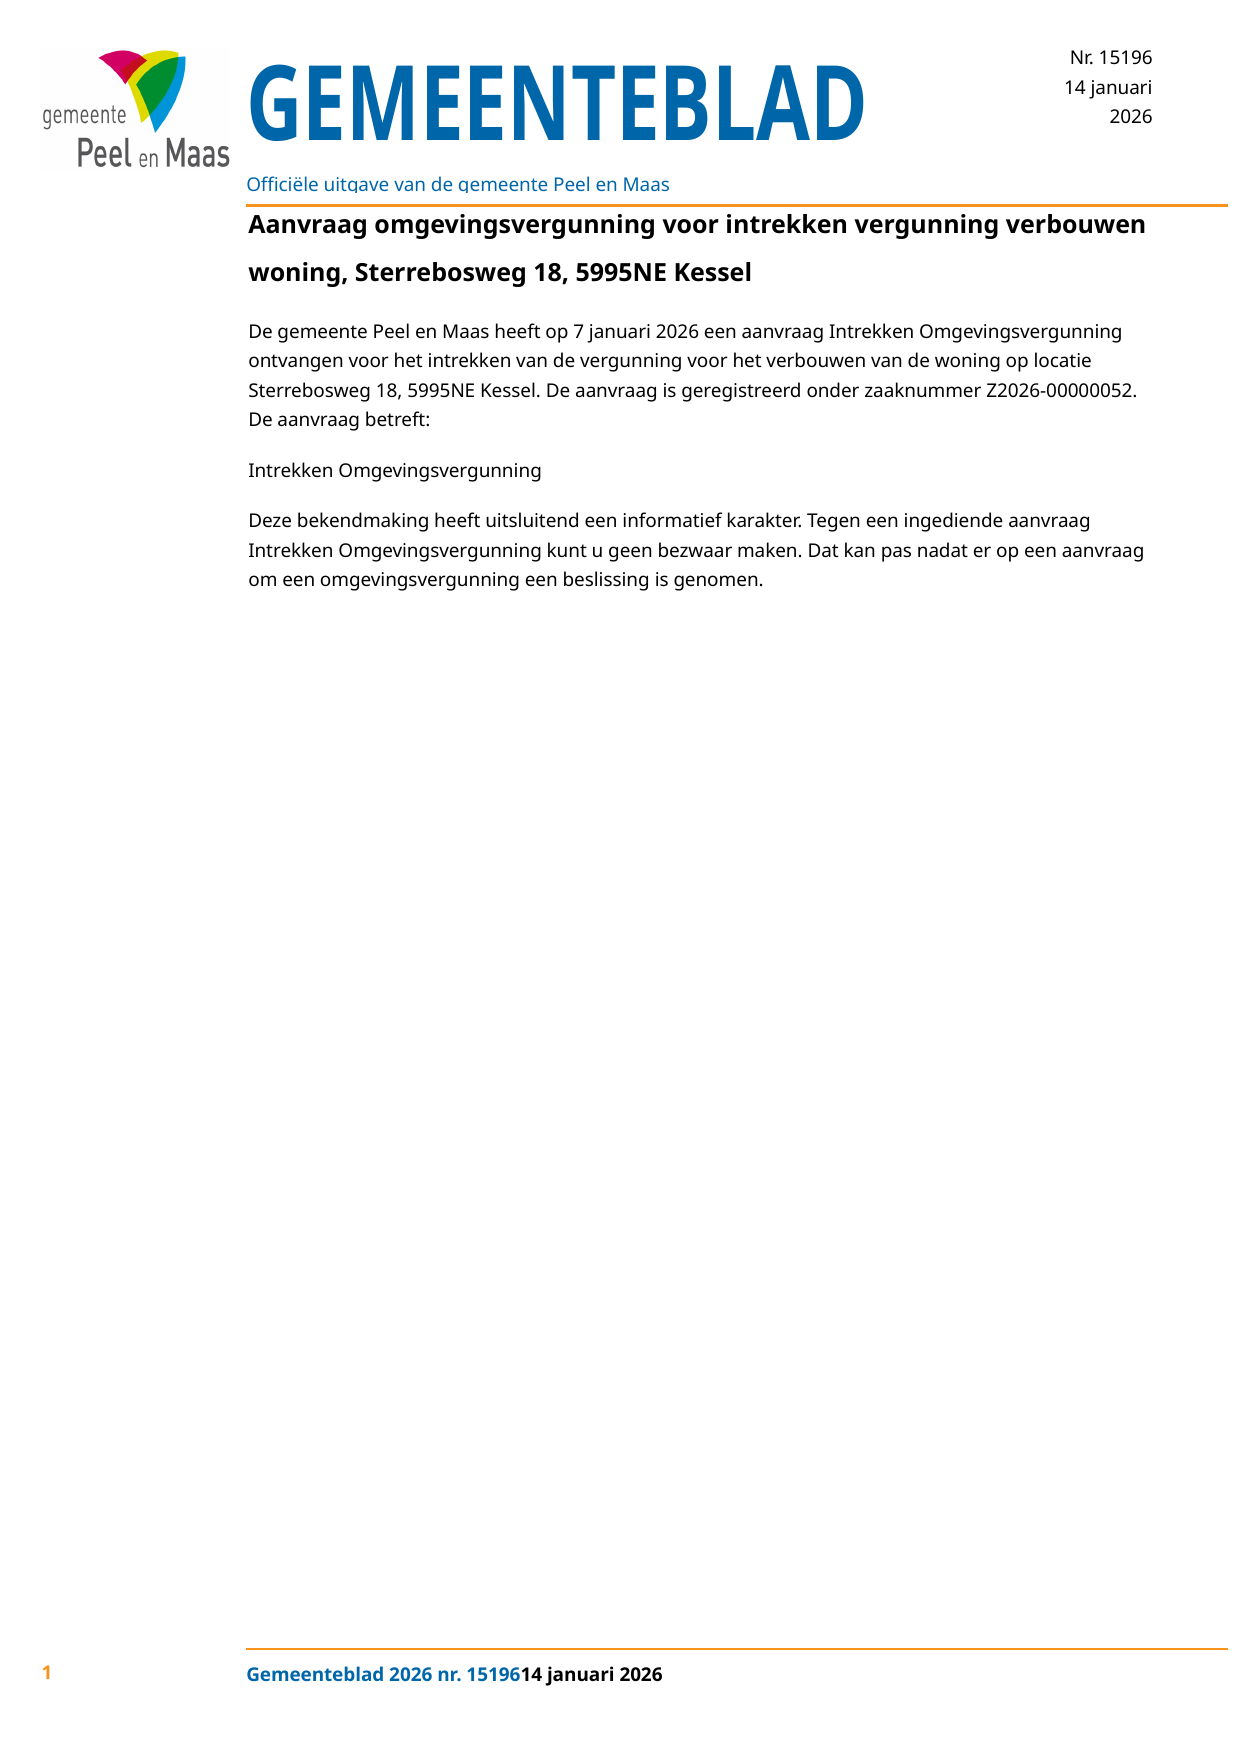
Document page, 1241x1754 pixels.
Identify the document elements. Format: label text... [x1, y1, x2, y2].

text Aanvraag omgevingsvergunning voor intrekken vergunning verbouwen woning, Sterrebosweg 18, 5995NE Kessel [248, 207, 1152, 288]
text Deze bekendmaking heeft uitsluitend een informatief karakter. Tegen een ingediende aanvraag Intrekken Omgevingsvergunning kunt u geen bezwaar maken. Dat kan pas nadat er op een aanvraag om een omgevingsvergunning een beslissing is genomen. [248, 507, 1152, 592]
picture [41, 47, 231, 172]
text De gemeente Peel en Maas heeft op 7 januari 2026 een aanvraag Intrekken Omgevingsvergunning ontvangen voor het intrekken van de vergunning voor het verbouwen van de woning op locatie Sterrebosweg 18, 5995NE Kessel. De aanvraag is geregistreerd onder zaaknummer Z2026-00000052. De aanvraag betreft: [248, 318, 1152, 432]
text Intrekken Omgevingsvergunning [248, 457, 1152, 483]
